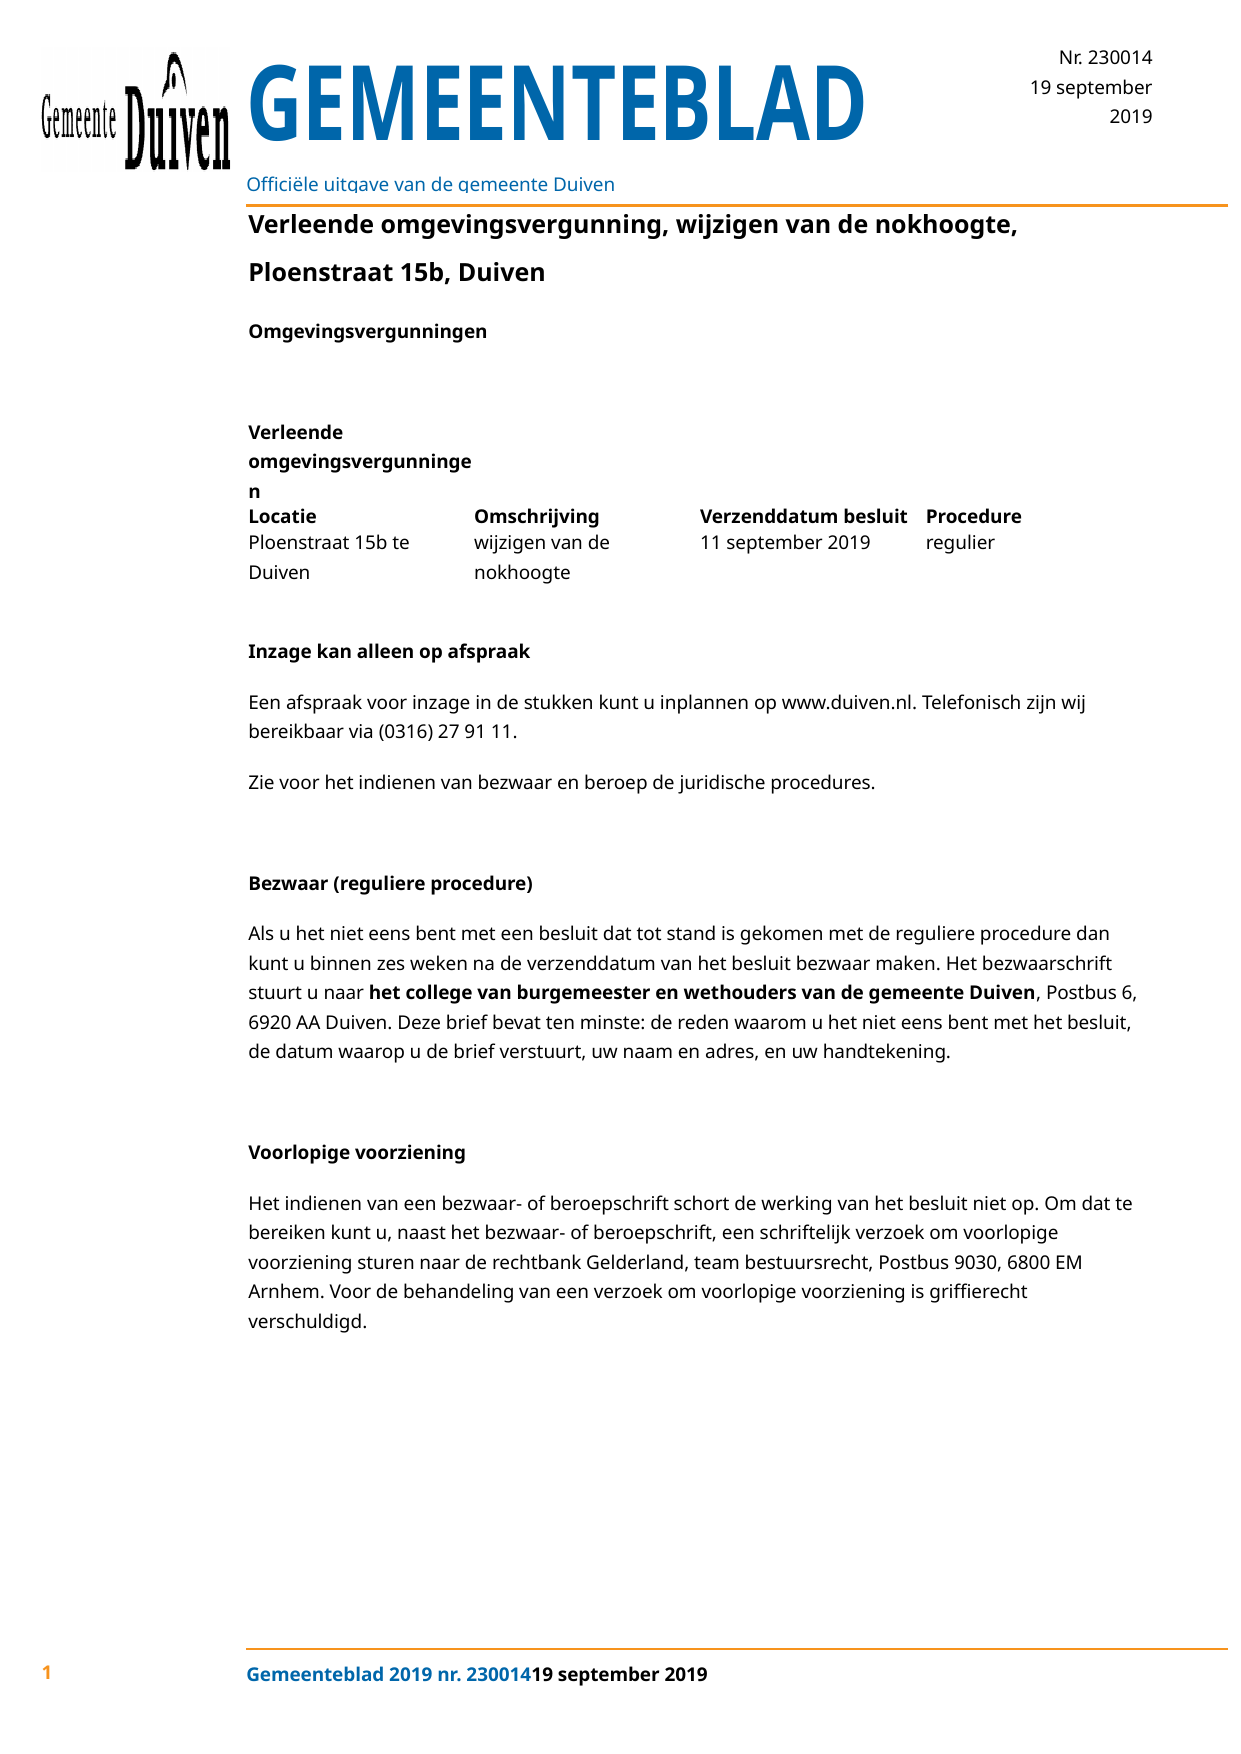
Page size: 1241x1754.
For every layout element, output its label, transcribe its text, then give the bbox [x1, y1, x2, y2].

text Als u het niet eens bent met een besluit dat tot stand is gekomen met de reguliere procedure dan kunt u binnen zes weken na de verzenddatum van het besluit bezwaar maken. Het bezwaarschrift stuurt u naar het college van burgemeester en wethouders van de gemeente Duiven, Postbus 6, 6920 AA Duiven. Deze brief bevat ten minste: de reden waarom u het niet eens bent met het besluit, de datum waarop u de brief verstuurt, uw naam en adres, en uw handtekening. [248, 920, 1152, 1064]
text Inzage kan alleen op afspraak [248, 638, 1152, 664]
table_header [926, 419, 1152, 504]
text Een afspraak voor inzage in de stukken kunt u inplannen op www.duiven.nl. Telefonisch zijn wij bereikbaar via (0316) 27 91 11. [248, 689, 1152, 744]
table_cell regulier [926, 530, 1152, 585]
table_cell Omschrijving [474, 504, 700, 529]
text Omgevingsvergunningen [248, 318, 1152, 344]
text Het indienen van een bezwaar- of beroepschrift schort de werking van het besluit niet op. Om dat te bereiken kunt u, naast het bezwaar- of beroepschrift, een schriftelijk verzoek om voorlopige voorziening sturen naar de rechtbank Gelderland, team bestuursrecht, Postbus 9030, 6800 EM Arnhem. Voor de behandeling van een verzoek om voorlopige voorziening is griffierecht verschuldigd. [248, 1190, 1152, 1334]
table_cell Procedure [926, 504, 1152, 529]
table_cell Ploenstraat 15b te Duiven [248, 530, 474, 585]
table_header Verleende omgevingsvergunningen [248, 419, 474, 504]
text Verleende omgevingsvergunning, wijzigen van de nokhoogte, Ploenstraat 15b, Duiven [248, 207, 1152, 288]
table_cell Locatie [248, 504, 474, 529]
table_header [700, 419, 926, 504]
text Voorlopige voorziening [248, 1139, 1152, 1165]
picture [41, 47, 231, 172]
table_cell 11 september 2019 [700, 530, 926, 585]
text Bezwaar (reguliere procedure) [248, 870, 1152, 895]
table_cell Verzenddatum besluit [700, 504, 926, 529]
table_header [474, 419, 700, 504]
text Zie voor het indienen van bezwaar en beroep de juridische procedures. [248, 769, 1152, 794]
table_cell wijzigen van de nokhoogte [474, 530, 700, 585]
